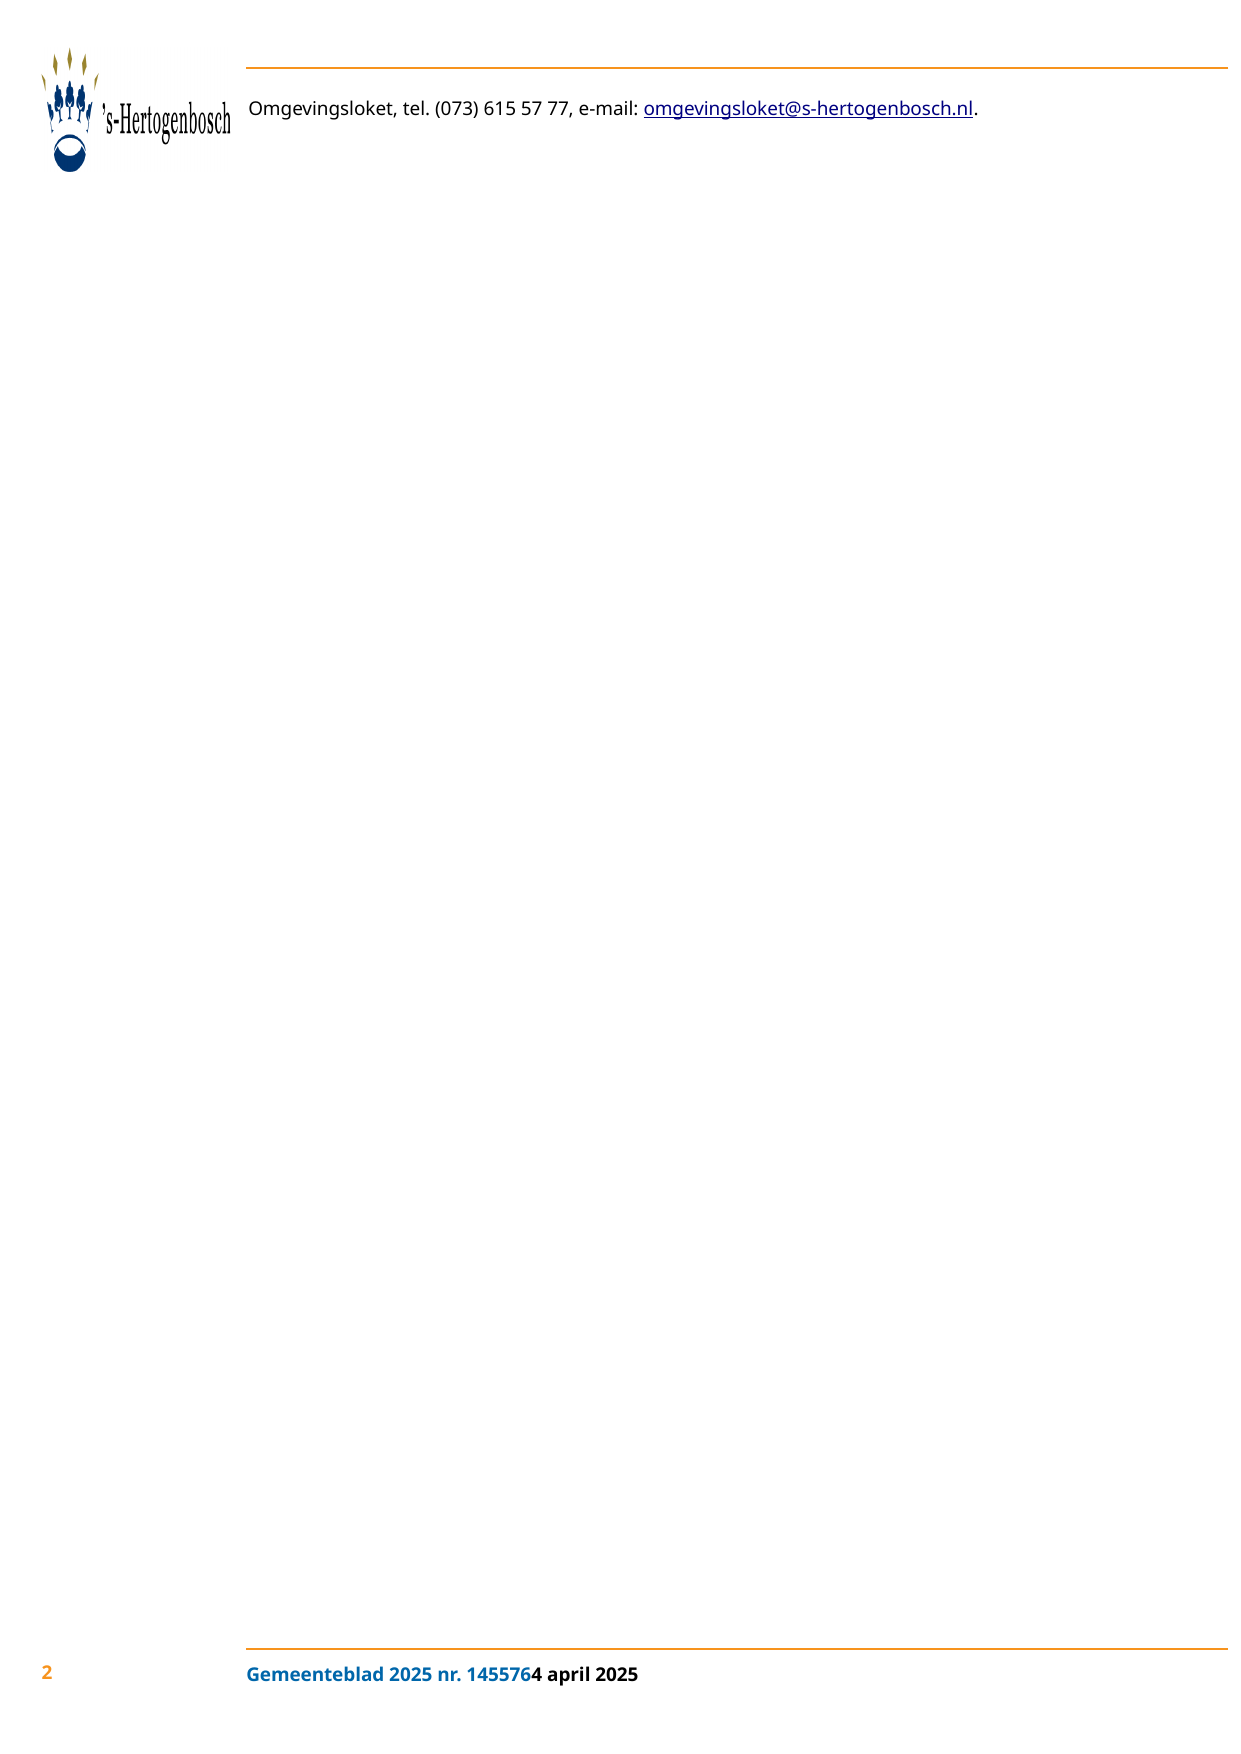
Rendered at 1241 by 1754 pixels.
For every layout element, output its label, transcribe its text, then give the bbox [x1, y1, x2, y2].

picture [41, 47, 231, 172]
text Omgevingsloket, tel. (073) 615 57 77, e-mail: omgevingsloket@s-hertogenbosch.nl. [248, 95, 1152, 121]
